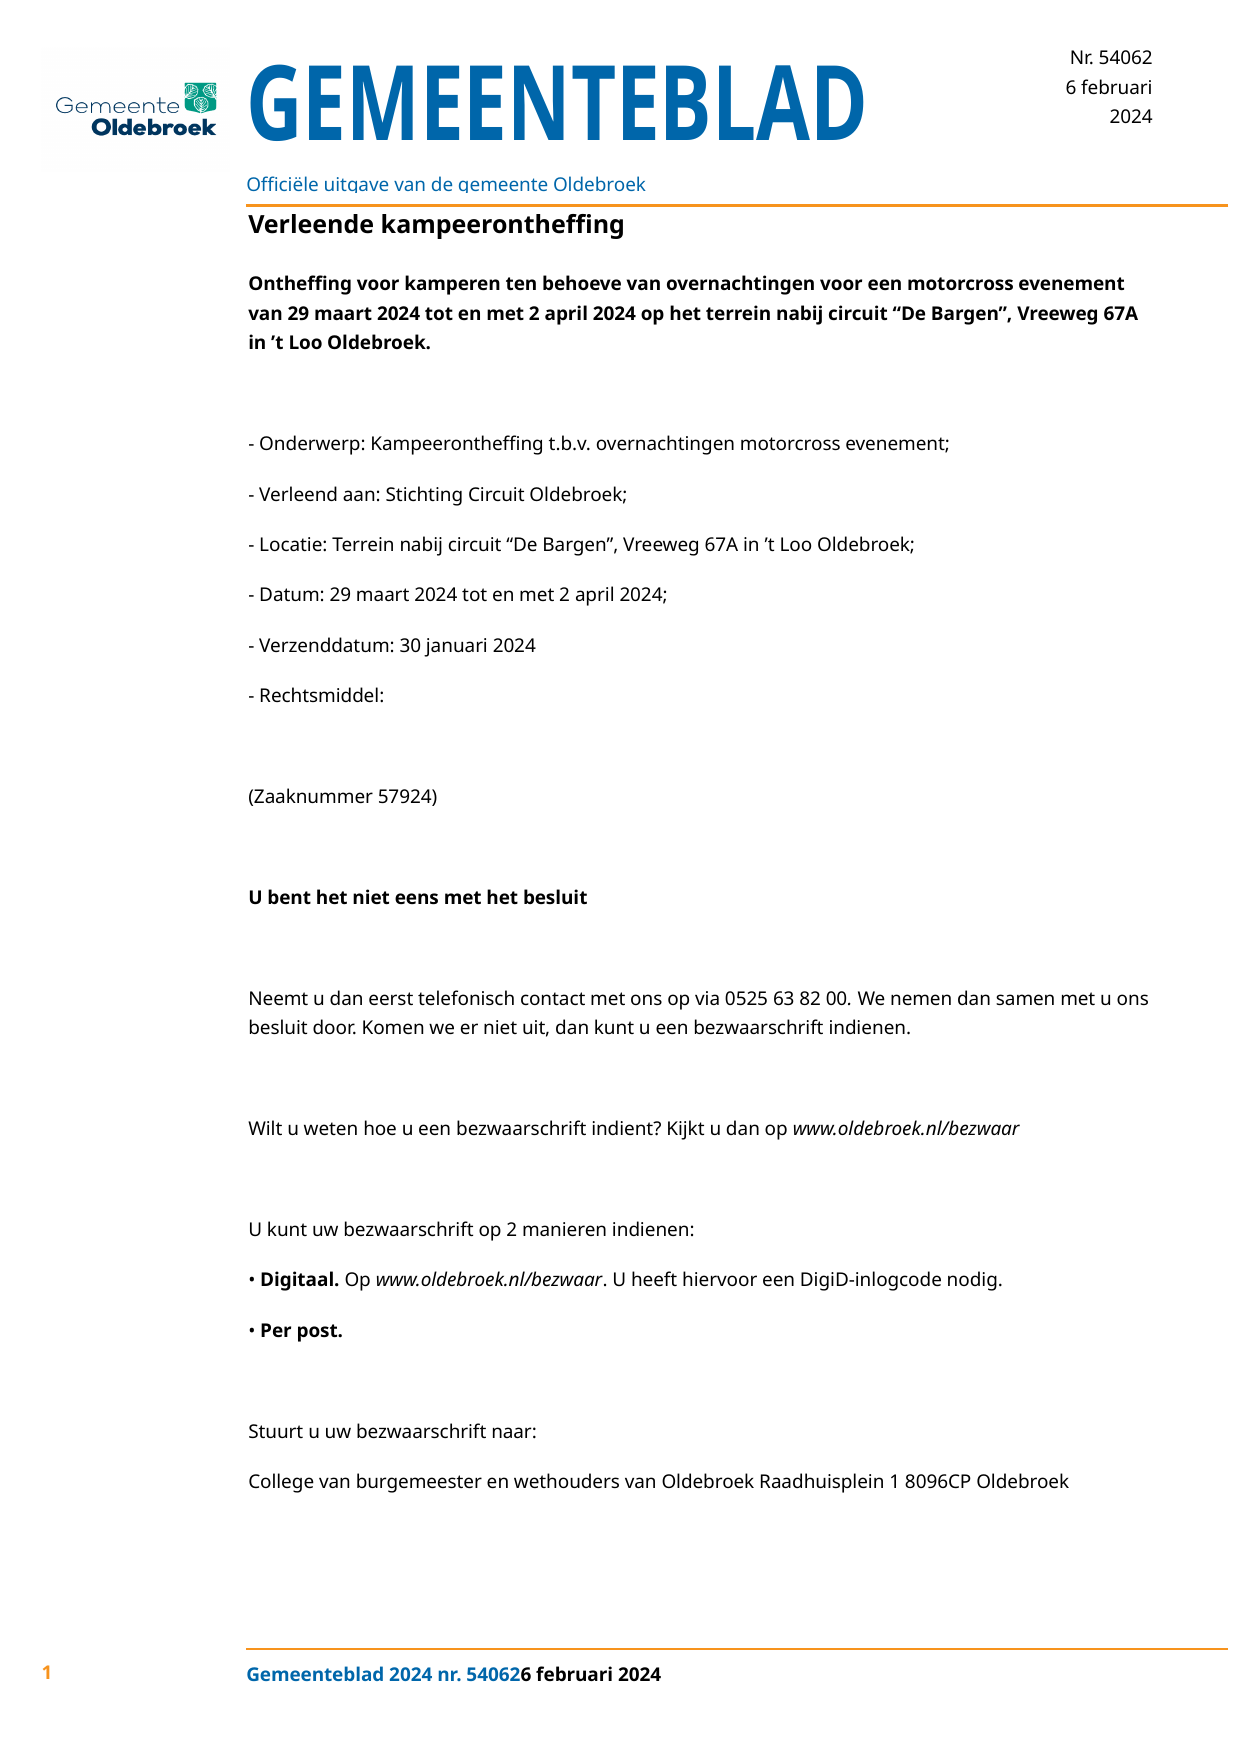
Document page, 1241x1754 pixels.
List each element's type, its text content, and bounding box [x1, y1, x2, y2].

text - Onderwerp: Kampeerontheffing t.b.v. overnachtingen motorcross evenement; [248, 430, 1152, 456]
text Verleende kampeerontheffing [248, 207, 1152, 241]
text - Rechtsmiddel: [248, 682, 1152, 708]
text • Per post. [248, 1317, 1152, 1343]
text Ontheffing voor kamperen ten behoeve van overnachtingen voor een motorcross evenement van 29 maart 2024 tot en met 2 april 2024 op het terrein nabij circuit “De Bargen”, Vreeweg 67A in ’t Loo Oldebroek. [248, 270, 1152, 355]
text U kunt uw bezwaarschrift op 2 manieren indienen: [248, 1216, 1152, 1242]
text - Datum: 29 maart 2024 tot en met 2 april 2024; [248, 582, 1152, 607]
text Neemt u dan eerst telefonisch contact met ons op via 0525 63 82 00. We nemen dan samen met u ons besluit door. Komen we er niet uit, dan kunt u een bezwaarschrift indienen. [248, 985, 1152, 1040]
text - Locatie: Terrein nabij circuit “De Bargen”, Vreeweg 67A in ’t Loo Oldebroek; [248, 531, 1152, 557]
text - Verzenddatum: 30 januari 2024 [248, 632, 1152, 658]
text U bent het niet eens met het besluit [248, 884, 1152, 910]
text - Verleend aan: Stichting Circuit Oldebroek; [248, 481, 1152, 506]
text Stuurt u uw bezwaarschrift naar: [248, 1418, 1152, 1443]
text • Digitaal. Op www.oldebroek.nl/bezwaar. U heeft hiervoor een DigiD-inlogcode nodig. [248, 1267, 1152, 1292]
picture [41, 47, 231, 172]
text Wilt u weten hoe u een bezwaarschrift indient? Kijkt u dan op www.oldebroek.nl/bezwaar [248, 1115, 1152, 1141]
text (Zaaknummer 57924) [248, 783, 1152, 809]
text College van burgemeester en wethouders van Oldebroek Raadhuisplein 1 8096CP Oldebroek [248, 1468, 1152, 1494]
